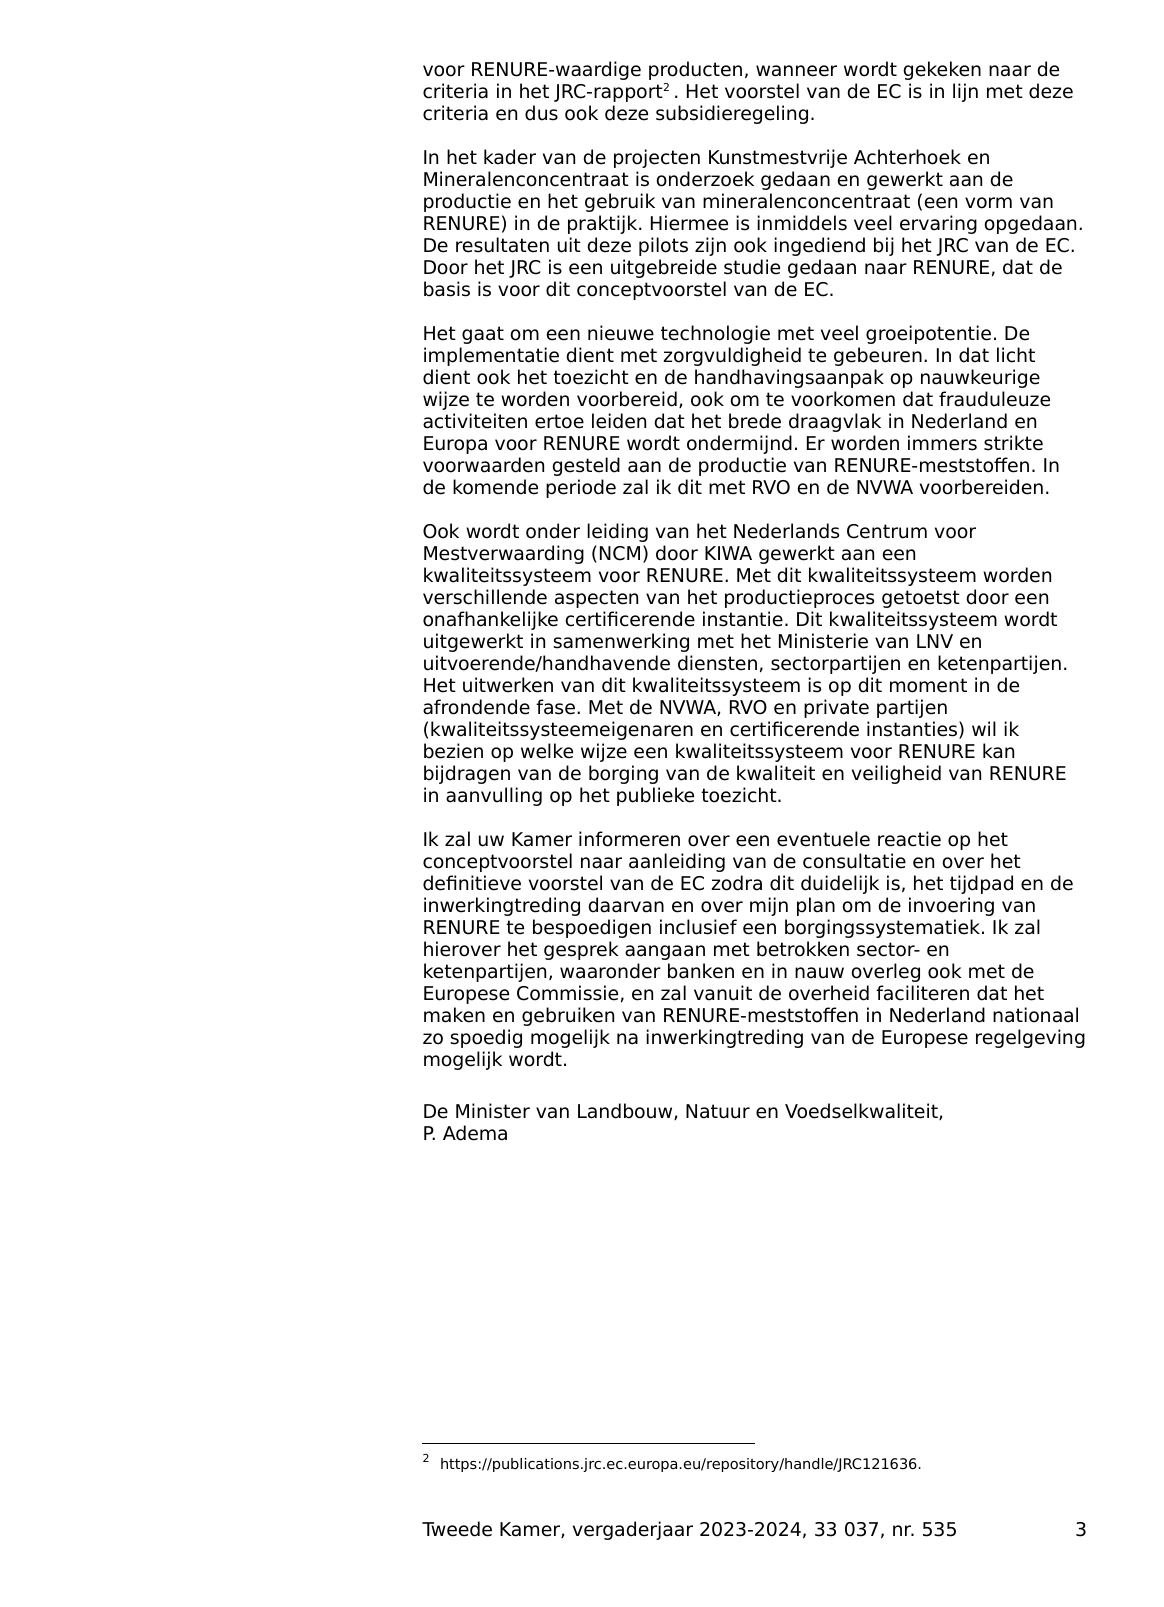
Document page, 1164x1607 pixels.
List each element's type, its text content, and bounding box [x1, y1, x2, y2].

text https://publications.jrc.ec.europa.eu/repository/handle/JRC121636. [422, 1452, 1087, 1474]
text Het gaat om een nieuwe technologie met veel groeipotentie. De implementatie dient met zorgvuldigheid te gebeuren. In dat licht dient ook het toezicht en de handhavingsaanpak op nauwkeurige wijze te worden voorbereid, ook om te voorkomen dat frauduleuze activiteiten ertoe leiden dat het brede draagvlak in Nederland en Europa voor RENURE wordt ondermijnd. Er worden immers strikte voorwaarden gesteld aan de productie van RENURE-meststoffen. In de komende periode zal ik dit met RVO en de NVWA voorbereiden. [422, 323, 1087, 499]
text In het kader van de projecten Kunstmestvrije Achterhoek en Mineralenconcentraat is onderzoek gedaan en gewerkt aan de productie en het gebruik van mineralenconcentraat (een vorm van RENURE) in de praktijk. Hiermee is inmiddels veel ervaring opgedaan. De resultaten uit deze pilots zijn ook ingediend bij het JRC van de EC. Door het JRC is een uitgebreide studie gedaan naar RENURE, dat de basis is voor dit conceptvoorstel van de EC. [422, 147, 1087, 301]
text De Minister van Landbouw, Natuur en Voedselkwaliteit, P. Adema [422, 1101, 1087, 1145]
text Ik zal uw Kamer informeren over een eventuele reactie op het conceptvoorstel naar aanleiding van de consultatie en over het definitieve voorstel van de EC zodra dit duidelijk is, het tijdpad en de inwerkingtreding daarvan en over mijn plan om de invoering van RENURE te bespoedigen inclusief een borgingssystematiek. Ik zal hierover het gesprek aangaan met betrokken sector- en ketenpartijen, waaronder banken en in nauw overleg ook met de Europese Commissie, en zal vanuit de overheid faciliteren dat het maken en gebruiken van RENURE-meststoffen in Nederland nationaal zo spoedig mogelijk na inwerkingtreding van de Europese regelgeving mogelijk wordt. [422, 829, 1087, 1071]
text voor RENURE-waardige producten, wanneer wordt gekeken naar de criteria in het JRC-rapport. Het voorstel van de EC is in lijn met deze criteria en dus ook deze subsidieregeling. [422, 59, 1087, 125]
text Ook wordt onder leiding van het Nederlands Centrum voor Mestverwaarding (NCM) door KIWA gewerkt aan een kwaliteitssysteem voor RENURE. Met dit kwaliteitssysteem worden verschillende aspecten van het productieproces getoetst door een onafhankelijke certificerende instantie. Dit kwaliteitssysteem wordt uitgewerkt in samenwerking met het Ministerie van LNV en uitvoerende/handhavende diensten, sectorpartijen en ketenpartijen. Het uitwerken van dit kwaliteitssysteem is op dit moment in de afrondende fase. Met de NVWA, RVO en private partijen (kwaliteitssysteemeigenaren en certificerende instanties) wil ik bezien op welke wijze een kwaliteitssysteem voor RENURE kan bijdragen van de borging van de kwaliteit en veiligheid van RENURE in aanvulling op het publieke toezicht. [422, 521, 1087, 807]
